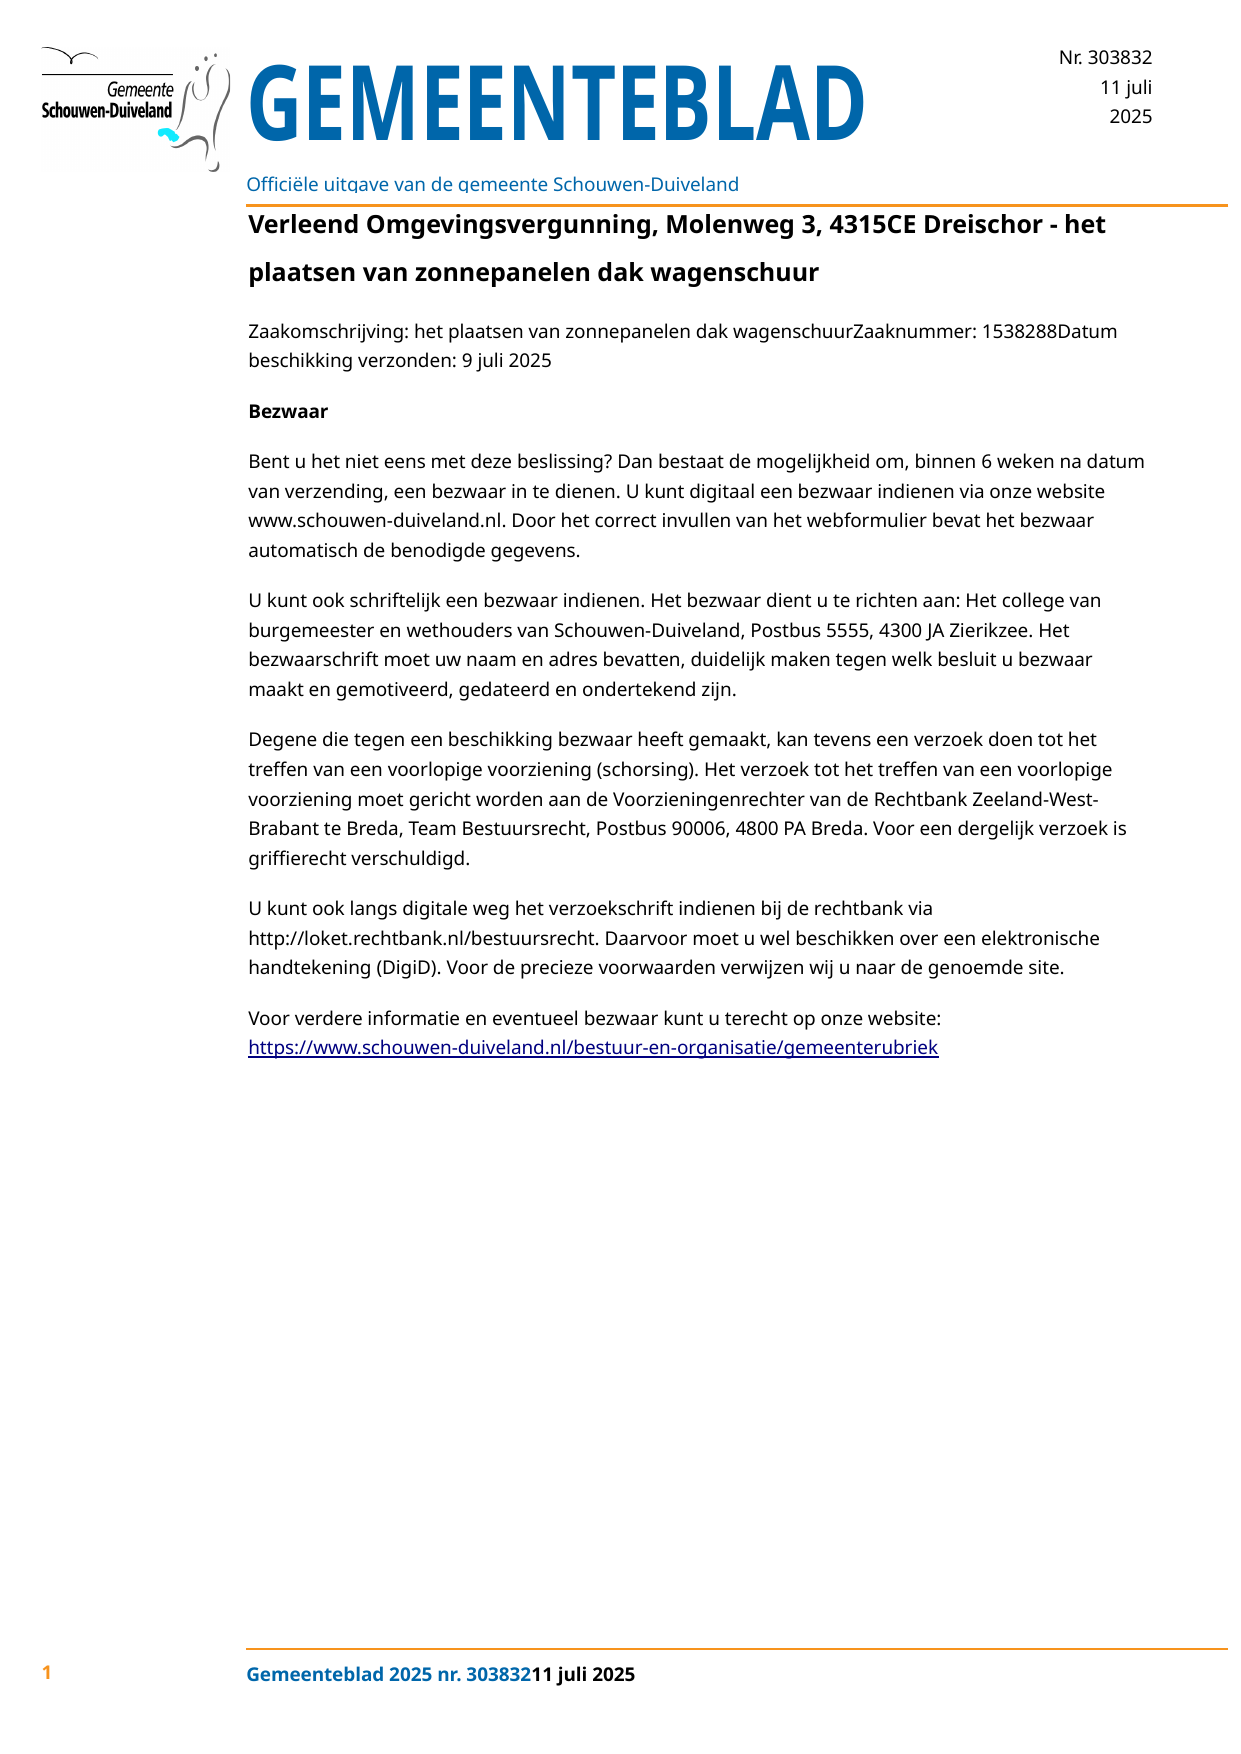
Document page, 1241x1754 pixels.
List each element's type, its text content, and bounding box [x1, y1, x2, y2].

text Bezwaar [248, 398, 1152, 424]
text U kunt ook schriftelijk een bezwaar indienen. Het bezwaar dient u te richten aan: Het college van burgemeester en wethouders van Schouwen-Duiveland, Postbus 5555, 4300 JA Zierikzee. Het bezwaarschrift moet uw naam en adres bevatten, duidelijk maken tegen welk besluit u bezwaar maakt en gemotiveerd, gedateerd en ondertekend zijn. [248, 587, 1152, 702]
text Degene die tegen een beschikking bezwaar heeft gemaakt, kan tevens een verzoek doen tot het treffen van een voorlopige voorziening (schorsing). Het verzoek tot het treffen van een voorlopige voorziening moet gericht worden aan de Voorzieningenrechter van de Rechtbank Zeeland-West-Brabant te Breda, Team Bestuursrecht, Postbus 90006, 4800 PA Breda. Voor een dergelijk verzoek is griffierecht verschuldigd. [248, 727, 1152, 871]
text U kunt ook langs digitale weg het verzoekschrift indienen bij de rechtbank via http://loket.rechtbank.nl/bestuursrecht. Daarvoor moet u wel beschikken over een elektronische handtekening (DigiD). Voor de precieze voorwaarden verwijzen wij u naar de genoemde site. [248, 895, 1152, 980]
text Voor verdere informatie en eventueel bezwaar kunt u terecht op onze website: https://www.schouwen-duiveland.nl/bestuur-en-organisatie/gemeenterubriek [248, 1005, 1152, 1060]
text Verleend Omgevingsvergunning, Molenweg 3, 4315CE Dreischor - het plaatsen van zonnepanelen dak wagenschuur [248, 207, 1152, 288]
text Bent u het niet eens met deze beslissing? Dan bestaat de mogelijkheid om, binnen 6 weken na datum van verzending, een bezwaar in te dienen. U kunt digitaal een bezwaar indienen via onze website www.schouwen-duiveland.nl. Door het correct invullen van het webformulier bevat het bezwaar automatisch de benodigde gegevens. [248, 448, 1152, 563]
text Zaakomschrijving: het plaatsen van zonnepanelen dak wagenschuurZaaknummer: 1538288Datum beschikking verzonden: 9 juli 2025 [248, 318, 1152, 373]
picture [41, 47, 231, 172]
